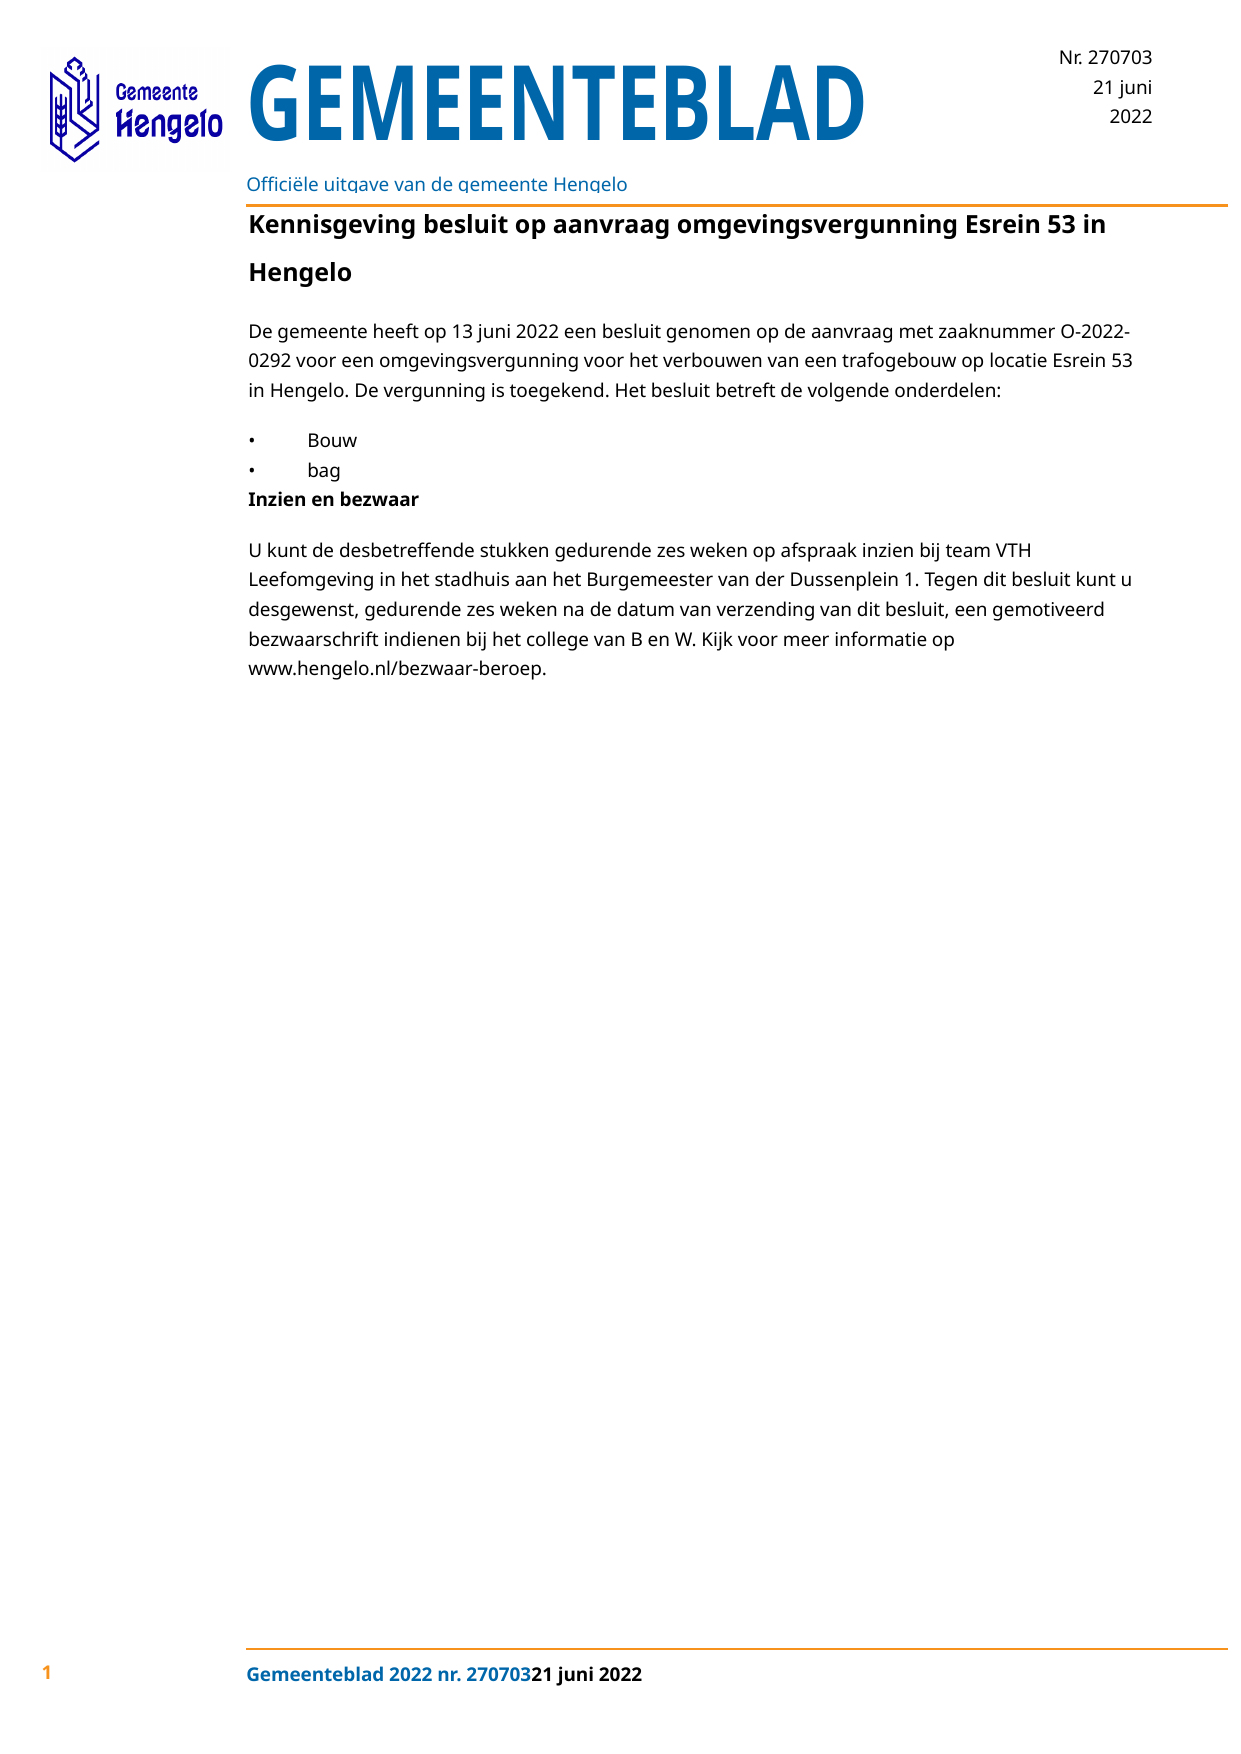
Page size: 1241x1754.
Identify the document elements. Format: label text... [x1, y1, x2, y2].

text De gemeente heeft op 13 juni 2022 een besluit genomen op de aanvraag met zaaknummer O-2022-0292 voor een omgevingsvergunning voor het verbouwen van een trafogebouw op locatie Esrein 53 in Hengelo. De vergunning is toegekend. Het besluit betreft de volgende onderdelen: [248, 318, 1152, 403]
list Bouw [248, 427, 1152, 453]
text Inzien en bezwaar [248, 487, 1152, 512]
text U kunt de desbetreffende stukken gedurende zes weken op afspraak inzien bij team VTH Leefomgeving in het stadhuis aan het Burgemeester van der Dussenplein 1. Tegen dit besluit kunt u desgewenst, gedurende zes weken na de datum van verzending van dit besluit, een gemotiveerd bezwaarschrift indienen bij het college van B en W. Kijk voor meer informatie op www.hengelo.nl/bezwaar-beroep. [248, 537, 1152, 681]
picture [41, 47, 231, 172]
list bag [248, 457, 1152, 483]
text Kennisgeving besluit op aanvraag omgevingsvergunning Esrein 53 in Hengelo [248, 207, 1152, 288]
